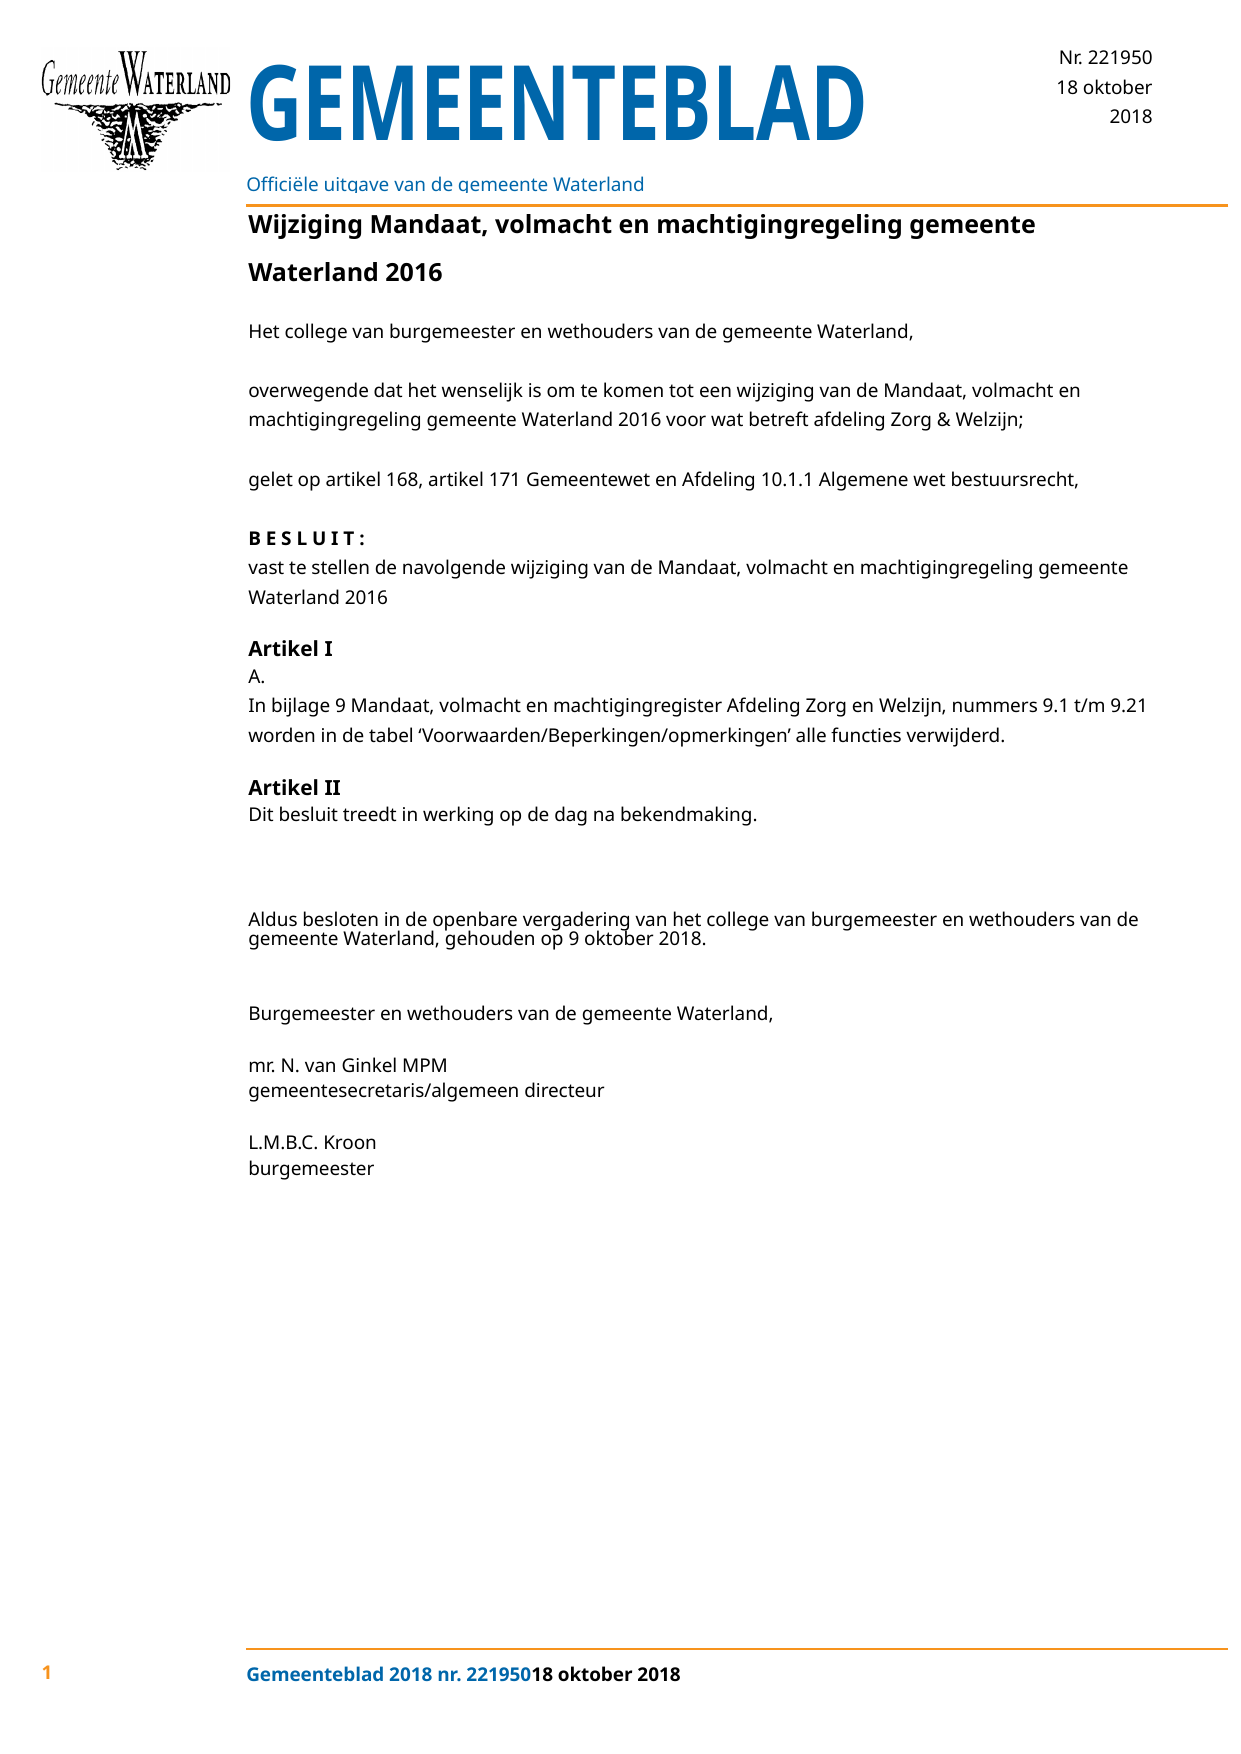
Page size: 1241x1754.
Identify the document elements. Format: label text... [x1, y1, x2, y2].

text Artikel II [248, 773, 1152, 801]
text gelet op artikel 168, artikel 171 Gemeentewet en Afdeling 10.1.1 Algemene wet bestuursrecht, [248, 466, 1152, 492]
text gemeentesecretaris/algemeen directeur [248, 1078, 1152, 1103]
text Burgemeester en wethouders van de gemeente Waterland, [248, 1001, 1152, 1026]
text Aldus besloten in de openbare vergadering van het college van burgemeester en wethouders van de gemeente Waterland, gehouden op 9 oktober 2018. [248, 911, 1152, 949]
text L.M.B.C. Kroon [248, 1129, 1152, 1155]
text B E S L U I T : [248, 525, 1152, 551]
picture [41, 47, 231, 172]
text In bijlage 9 Mandaat, volmacht en machtigingregister Afdeling Zorg en Welzijn, nummers 9.1 t/m 9.21 worden in de tabel ‘Voorwaarden/Beperkingen/opmerkingen’ alle functies verwijderd. [248, 693, 1152, 748]
text A. [248, 663, 1152, 689]
text Het college van burgemeester en wethouders van de gemeente Waterland, [248, 318, 1152, 344]
text burgemeester [248, 1155, 1152, 1181]
text overwegende dat het wenselijk is om te komen tot een wijziging van de Mandaat, volmacht en machtigingregeling gemeente Waterland 2016 voor wat betreft afdeling Zorg & Welzijn; [248, 377, 1152, 432]
text Wijziging Mandaat, volmacht en machtigingregeling gemeente Waterland 2016 [248, 207, 1152, 288]
text Dit besluit treedt in werking op de dag na bekendmaking. [248, 801, 1152, 827]
text mr. N. van Ginkel MPM [248, 1052, 1152, 1078]
text Artikel I [248, 634, 1152, 663]
text vast te stellen de navolgende wijziging van de Mandaat, volmacht en machtigingregeling gemeente Waterland 2016 [248, 554, 1152, 610]
